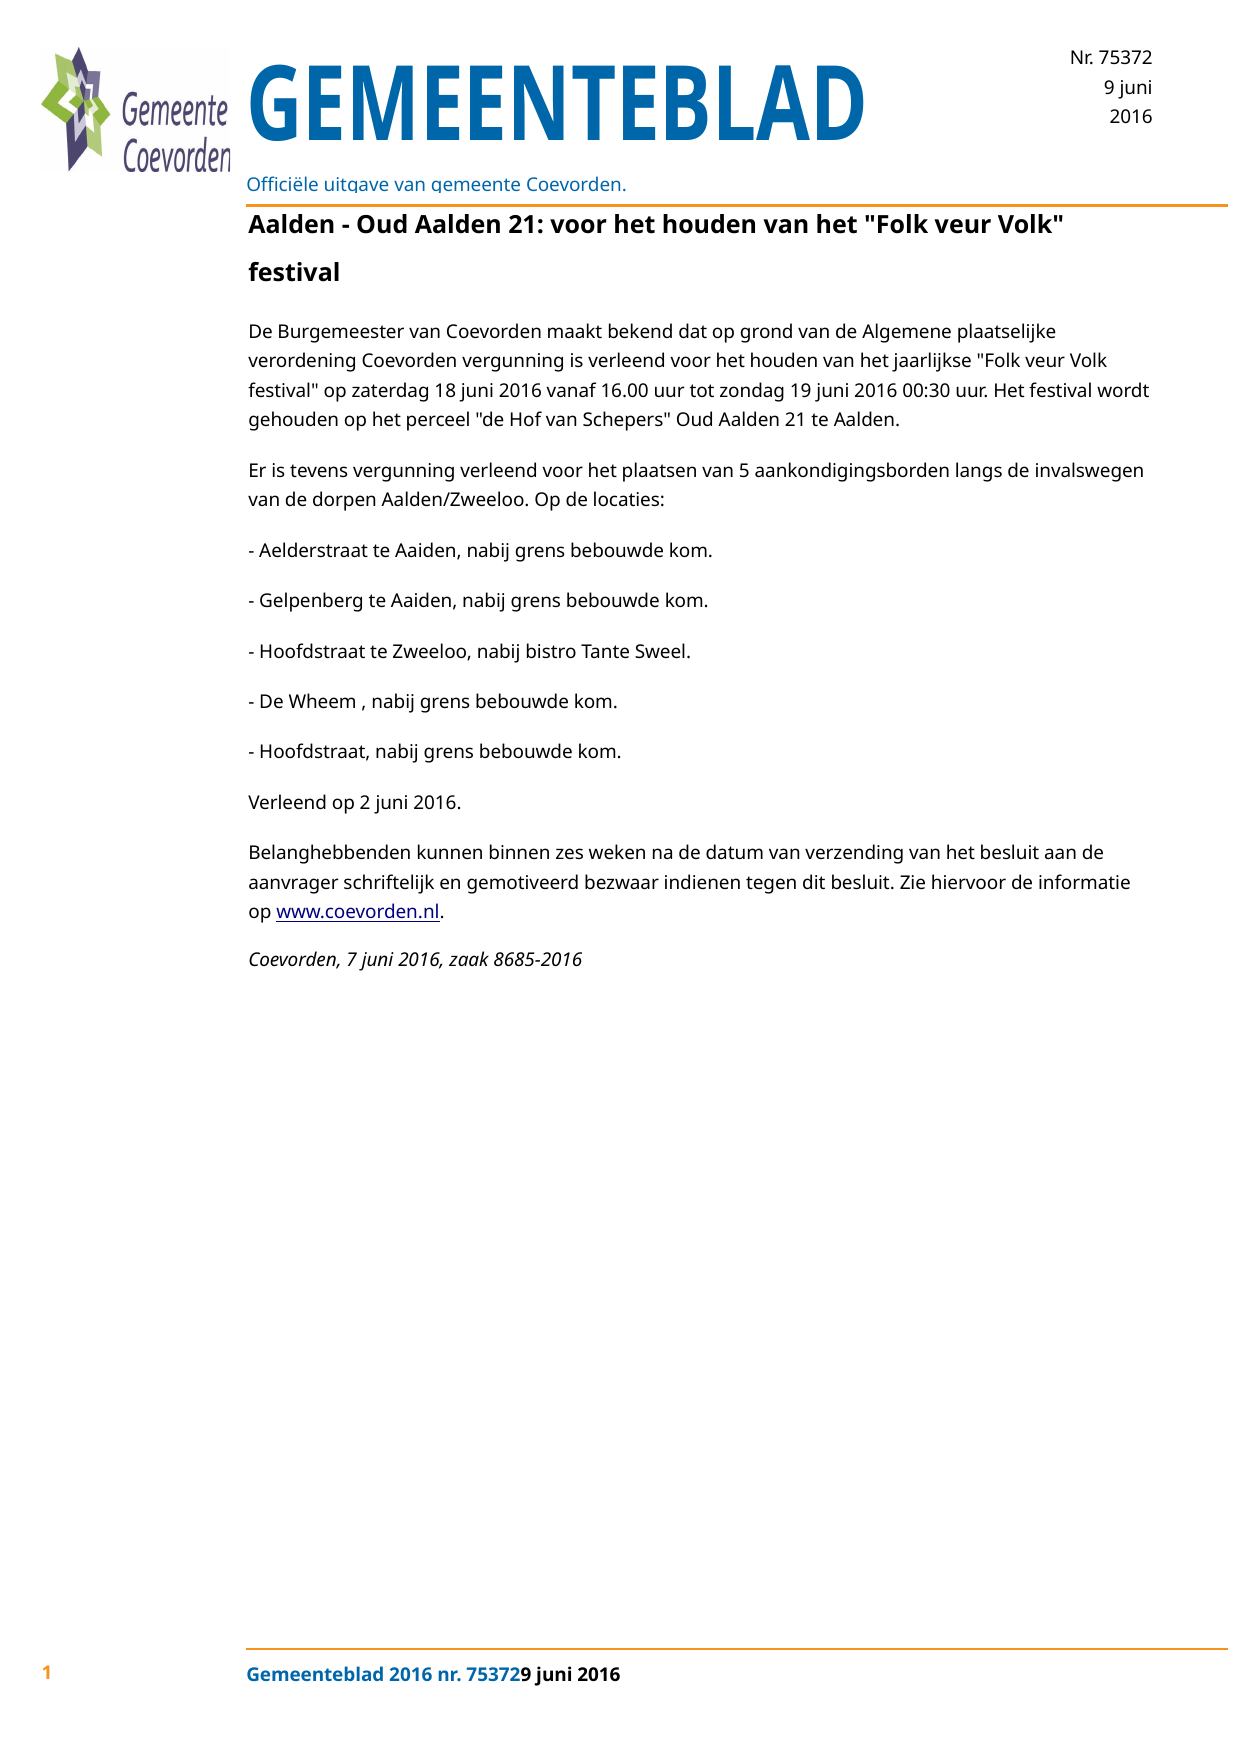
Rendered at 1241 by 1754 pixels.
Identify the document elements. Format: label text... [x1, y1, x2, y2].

text - Aelderstraat te Aaiden, nabij grens bebouwde kom. [248, 537, 1152, 563]
text Verleend op 2 juni 2016. [248, 789, 1152, 815]
text - Hoofdstraat te Zweeloo, nabij bistro Tante Sweel. [248, 638, 1152, 664]
text - De Wheem , nabij grens bebouwde kom. [248, 688, 1152, 714]
text - Gelpenberg te Aaiden, nabij grens bebouwde kom. [248, 587, 1152, 613]
text Aalden - Oud Aalden 21: voor het houden van het "Folk veur Volk" festival [248, 207, 1152, 288]
text De Burgemeester van Coevorden maakt bekend dat op grond van de Algemene plaatselijke verordening Coevorden vergunning is verleend voor het houden van het jaarlijkse "Folk veur Volk festival" op zaterdag 18 juni 2016 vanaf 16.00 uur tot zondag 19 juni 2016 00:30 uur. Het festival wordt gehouden op het perceel "de Hof van Schepers" Oud Aalden 21 te Aalden. [248, 318, 1152, 432]
text Belanghebbenden kunnen binnen zes weken na de datum van verzending van het besluit aan de aanvrager schriftelijk en gemotiveerd bezwaar indienen tegen dit besluit. Zie hiervoor de informatie op www.coevorden.nl. [248, 839, 1152, 924]
text Er is tevens vergunning verleend voor het plaatsen van 5 aankondigingsborden langs de invalswegen van de dorpen Aalden/Zweeloo. Op de locaties: [248, 457, 1152, 512]
text - Hoofdstraat, nabij grens bebouwde kom. [248, 739, 1152, 764]
picture [41, 47, 231, 172]
text Coevorden, 7 juni 2016, zaak 8685-2016 [248, 947, 1152, 972]
